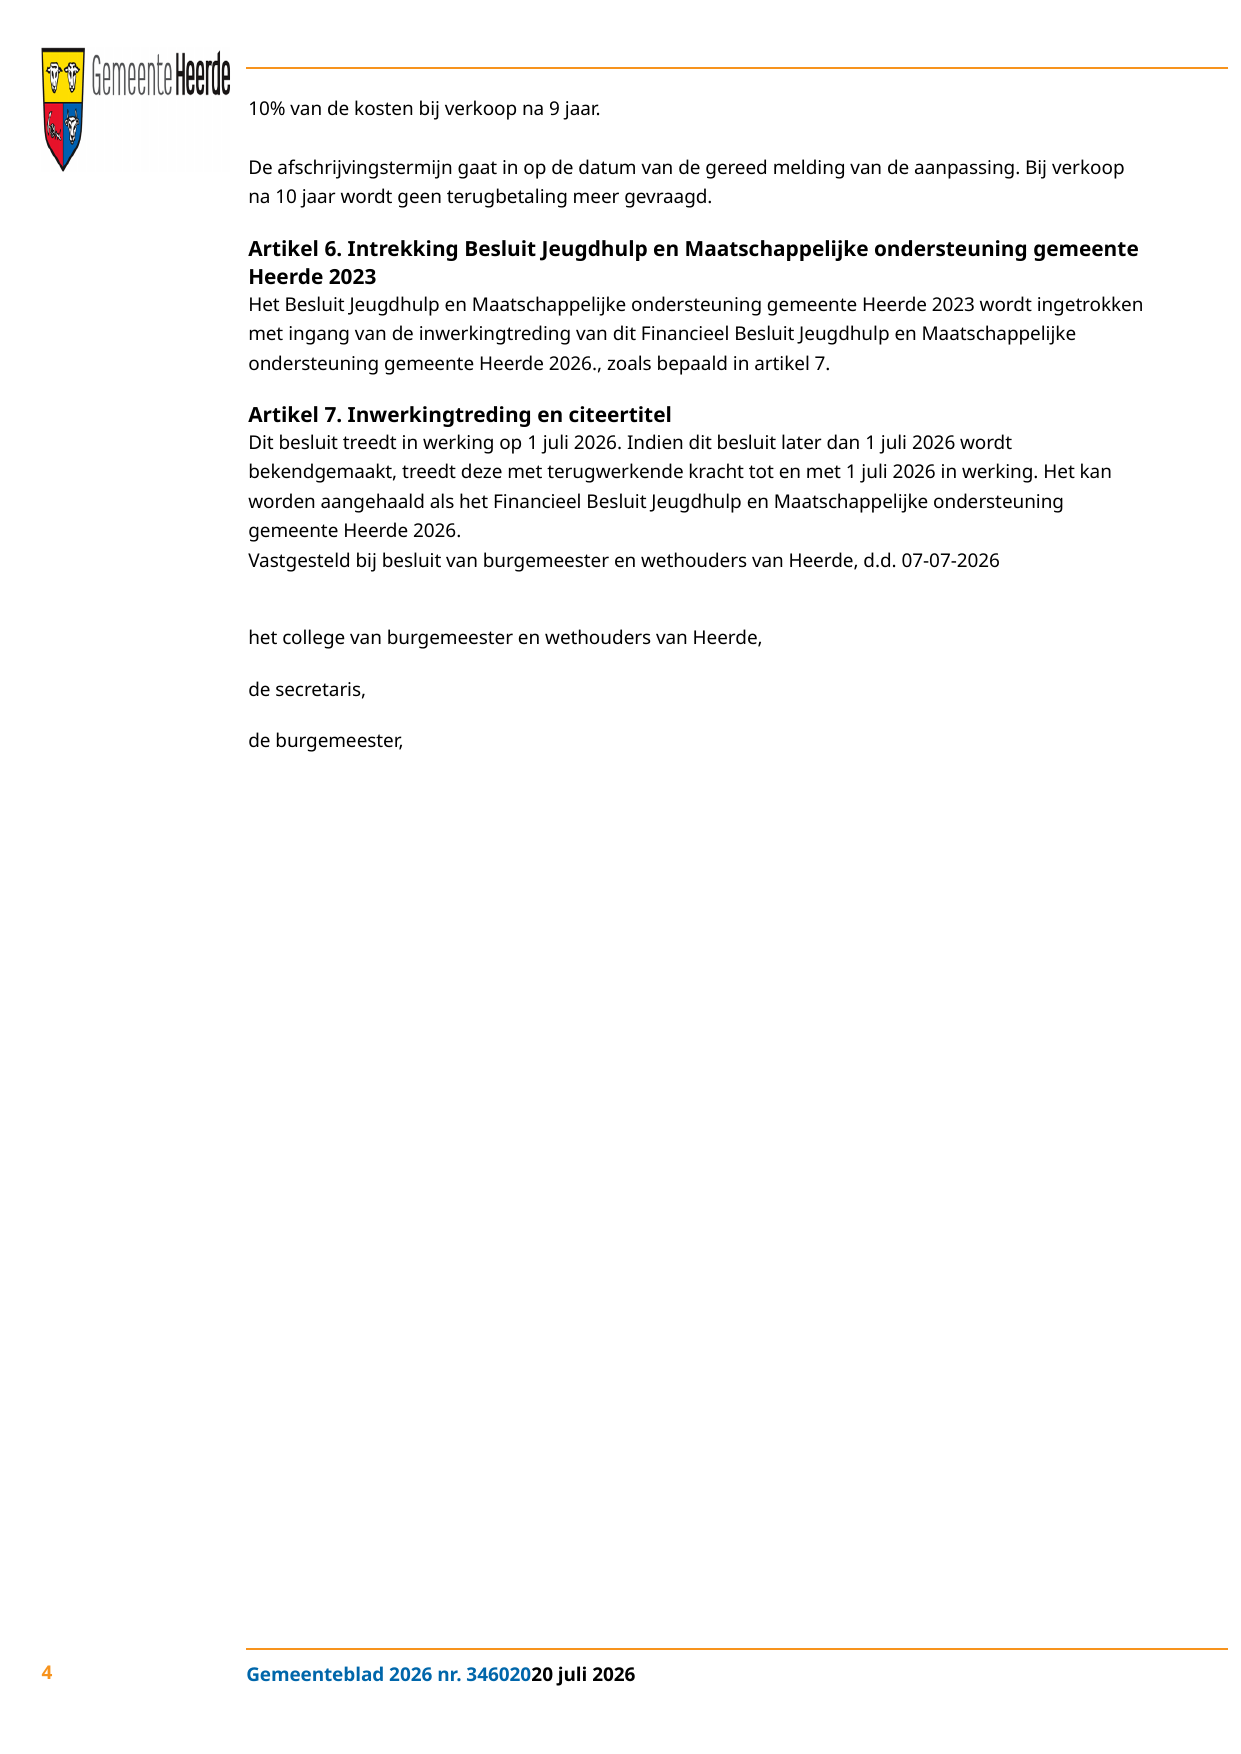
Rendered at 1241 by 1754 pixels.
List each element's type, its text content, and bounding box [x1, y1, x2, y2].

text Artikel 6. Intrekking Besluit Jeugdhulp en Maatschappelijke ondersteuning gemeente Heerde 2023 [248, 234, 1152, 291]
text de secretaris, [248, 676, 1152, 702]
text het college van burgemeester en wethouders van Heerde, [248, 624, 1152, 650]
picture [41, 47, 231, 172]
text Het Besluit Jeugdhulp en Maatschappelijke ondersteuning gemeente Heerde 2023 wordt ingetrokken met ingang van de inwerkingtreding van dit Financieel Besluit Jeugdhulp en Maatschappelijke ondersteuning gemeente Heerde 2026., zoals bepaald in artikel 7. [248, 291, 1152, 376]
text De afschrijvingstermijn gaat in op de datum van de gereed melding van de aanpassing. Bij verkoop na 10 jaar wordt geen terugbetaling meer gevraagd. [248, 154, 1152, 209]
text Vastgesteld bij besluit van burgemeester en wethouders van Heerde, d.d. 07-07-2026 [248, 547, 1152, 573]
text Dit besluit treedt in werking op 1 juli 2026. Indien dit besluit later dan 1 juli 2026 wordt bekendgemaakt, treedt deze met terugwerkende kracht tot en met 1 juli 2026 in werking. Het kan worden aangehaald als het Financieel Besluit Jeugdhulp en Maatschappelijke ondersteuning gemeente Heerde 2026. [248, 429, 1152, 543]
text 10% van de kosten bij verkoop na 9 jaar. [248, 95, 1152, 121]
text Artikel 7. Inwerkingtreding en citeertitel [248, 400, 1152, 429]
text de burgemeester, [248, 727, 1152, 753]
